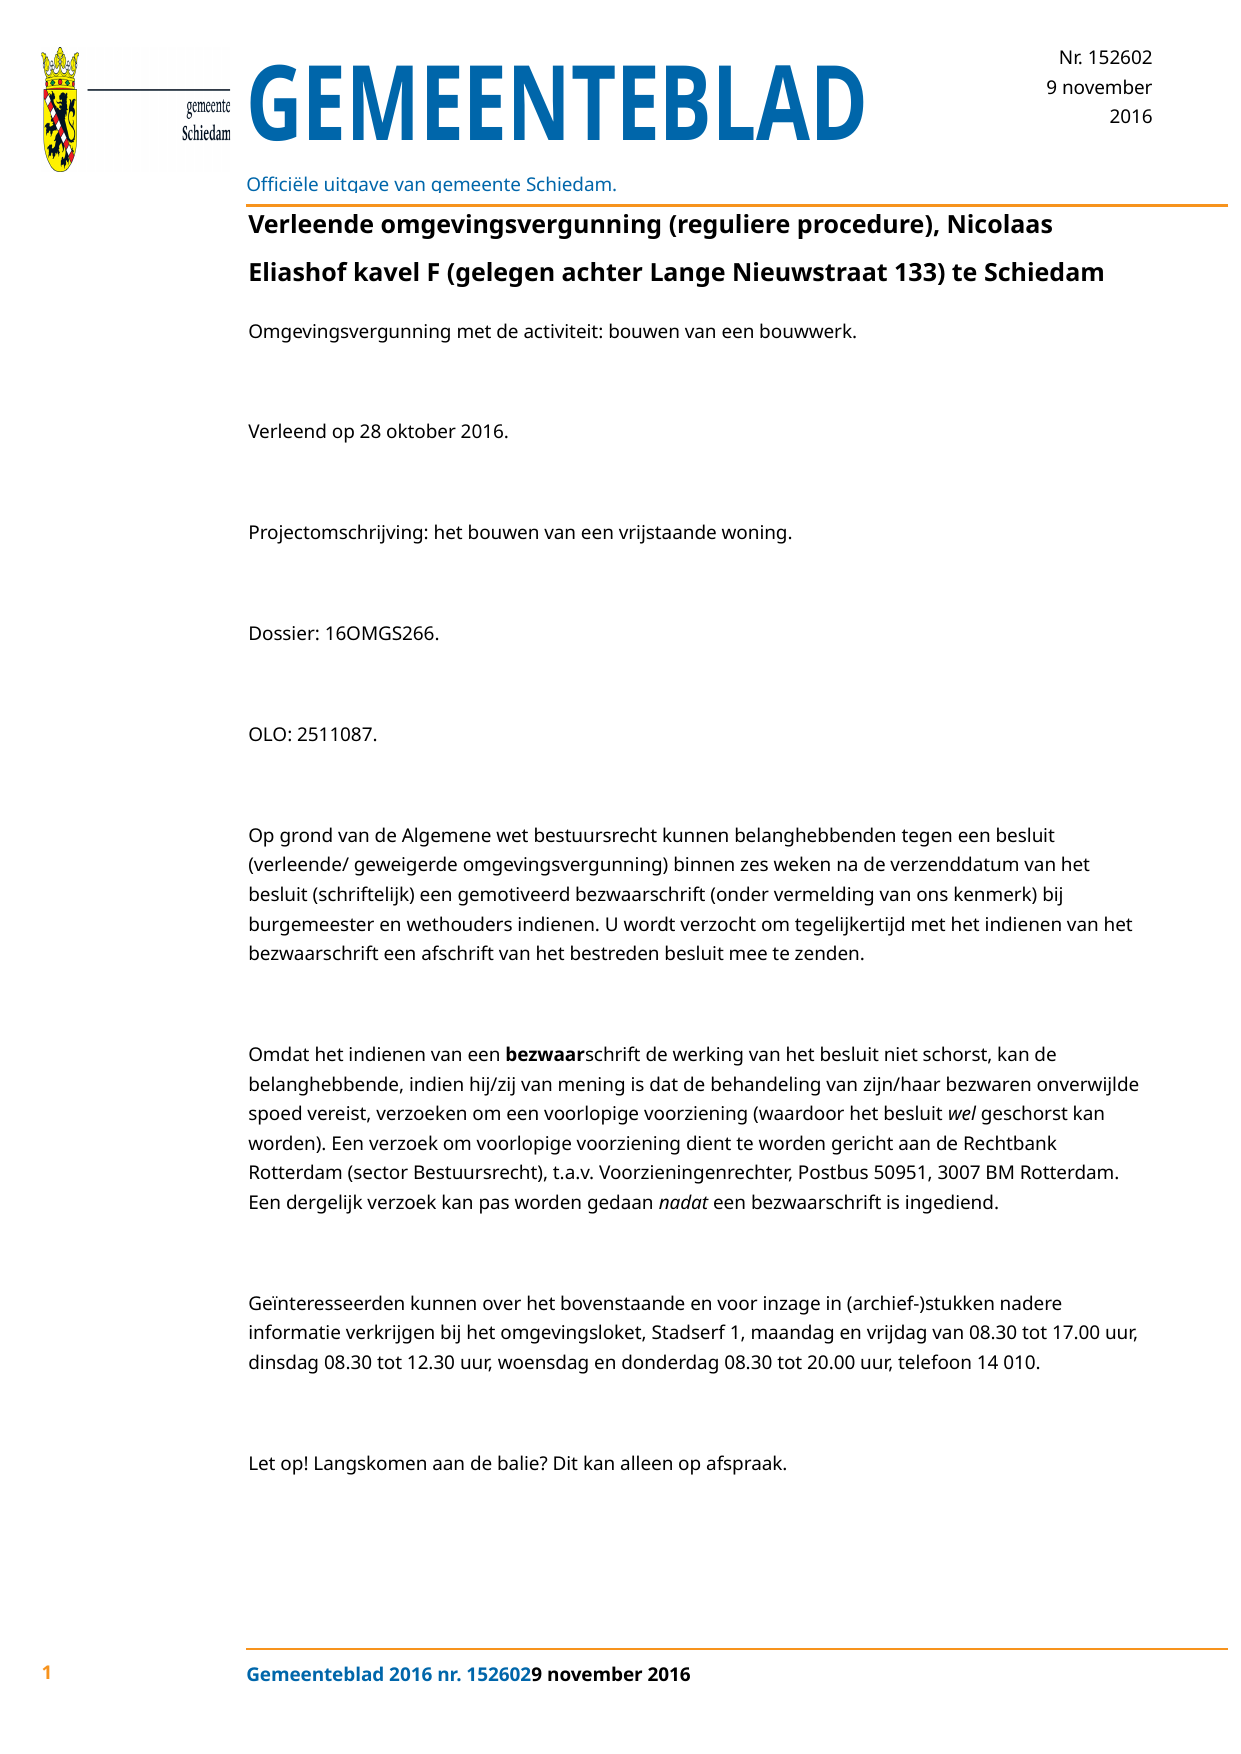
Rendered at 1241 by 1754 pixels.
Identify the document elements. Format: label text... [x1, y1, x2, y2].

text Verleend op 28 oktober 2016. [248, 419, 1152, 444]
text Op grond van de Algemene wet bestuursrecht kunnen belanghebbenden tegen een besluit (verleende/ geweigerde omgevingsvergunning) binnen zes weken na de verzenddatum van het besluit (schriftelijk) een gemotiveerd bezwaarschrift (onder vermelding van ons kenmerk) bij burgemeester en wethouders indienen. U wordt verzocht om tegelijkertijd met het indienen van het bezwaarschrift een afschrift van het bestreden besluit mee te zenden. [248, 822, 1152, 966]
text Dossier: 16OMGS266. [248, 620, 1152, 646]
text Projectomschrijving: het bouwen van een vrijstaande woning. [248, 519, 1152, 545]
text Geïnteresseerden kunnen over het bovenstaande en voor inzage in (archief-)stukken nadere informatie verkrijgen bij het omgevingsloket, Stadserf 1, maandag en vrijdag van 08.30 tot 17.00 uur, dinsdag 08.30 tot 12.30 uur, woensdag en donderdag 08.30 tot 20.00 uur, telefoon 14 010. [248, 1290, 1152, 1375]
picture [41, 47, 231, 172]
text OLO: 2511087. [248, 721, 1152, 747]
text Omdat het indienen van een bezwaarschrift de werking van het besluit niet schorst, kan de belanghebbende, indien hij/zij van mening is dat de behandeling van zijn/haar bezwaren onverwijlde spoed vereist, verzoeken om een voorlopige voorziening (waardoor het besluit wel geschorst kan worden). Een verzoek om voorlopige voorziening dient te worden gericht aan de Rechtbank Rotterdam (sector Bestuursrecht), t.a.v. Voorzieningenrechter, Postbus 50951, 3007 BM Rotterdam. Een dergelijk verzoek kan pas worden gedaan nadat een bezwaarschrift is ingediend. [248, 1041, 1152, 1215]
text Verleende omgevingsvergunning (reguliere procedure), Nicolaas Eliashof kavel F (gelegen achter Lange Nieuwstraat 133) te Schiedam [248, 207, 1152, 288]
text Omgevingsvergunning met de activiteit: bouwen van een bouwwerk. [248, 318, 1152, 344]
text Let op! Langskomen aan de balie? Dit kan alleen op afspraak. [248, 1450, 1152, 1476]
